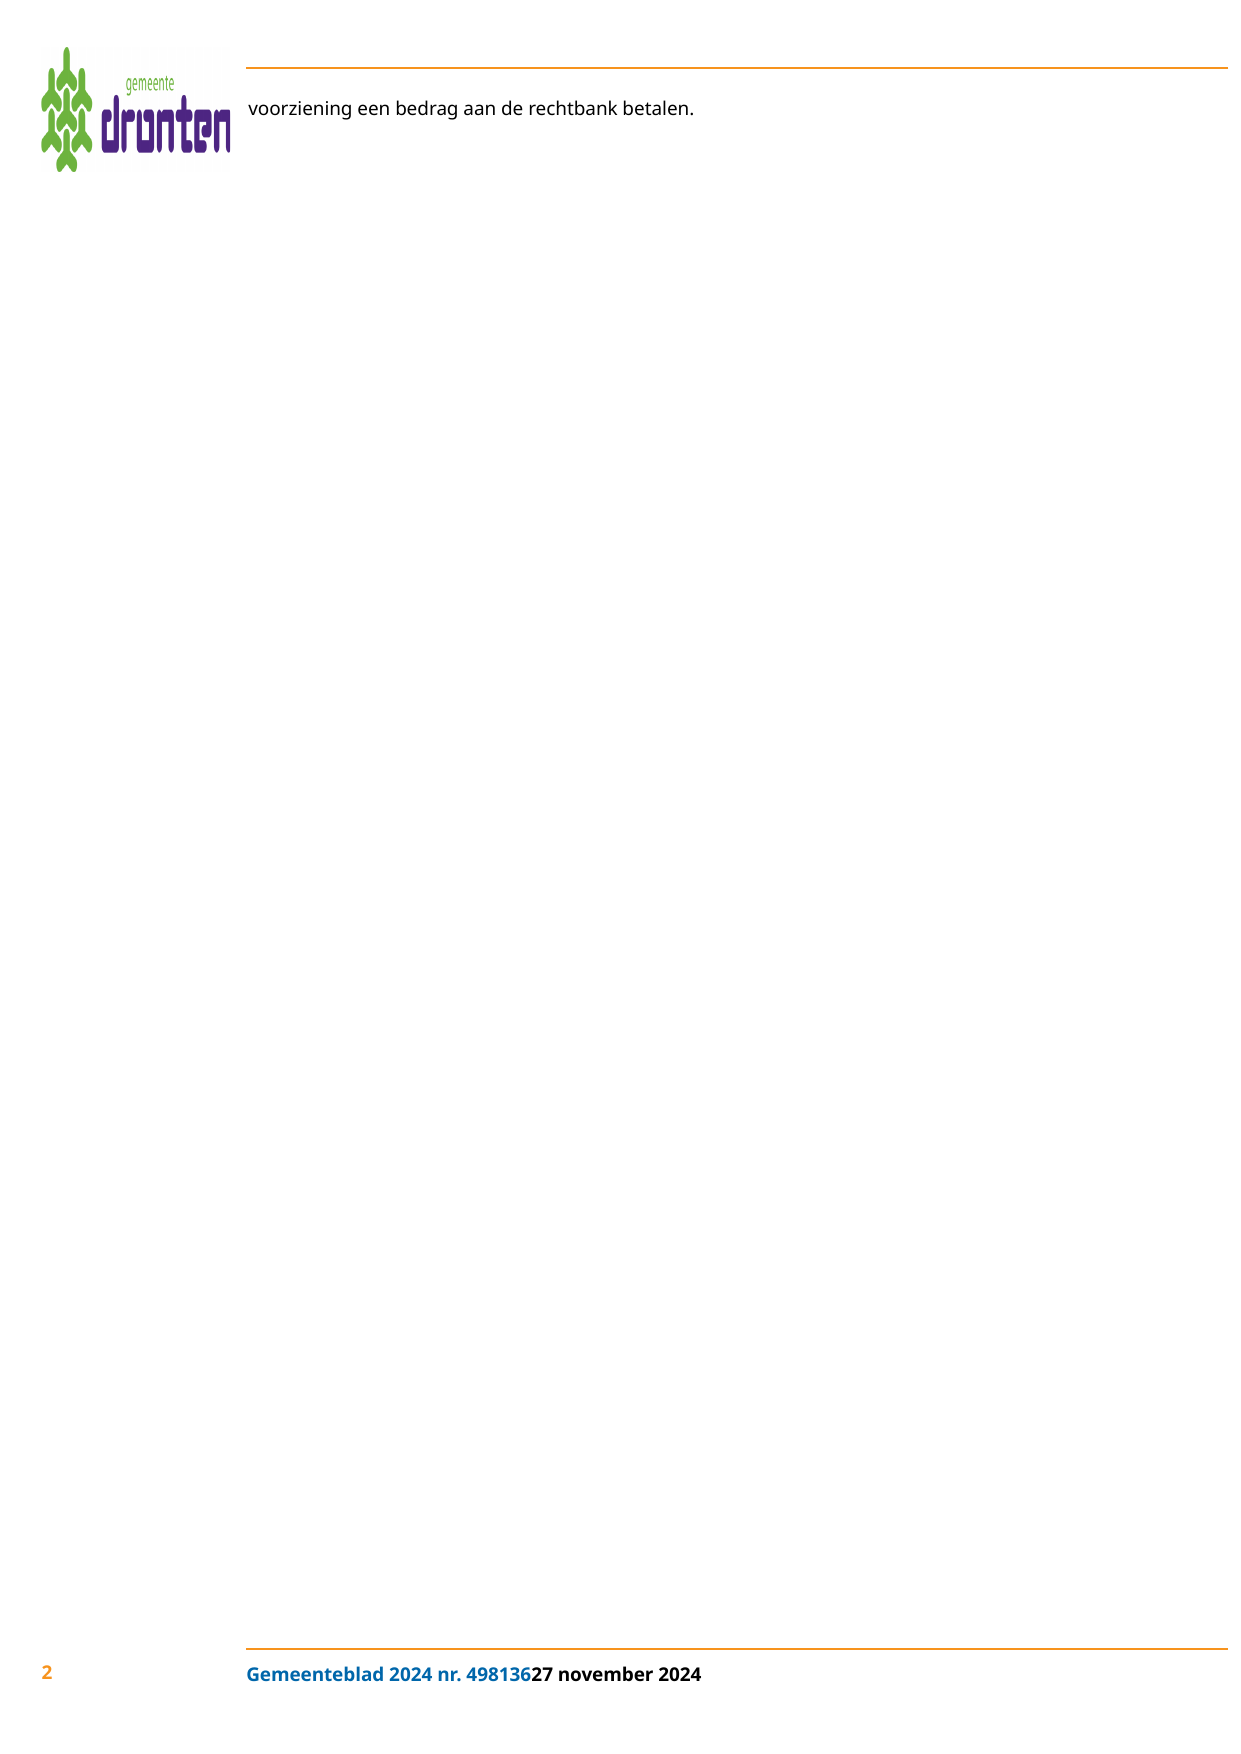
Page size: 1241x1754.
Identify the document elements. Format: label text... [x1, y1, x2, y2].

picture [41, 47, 231, 172]
text voorziening een bedrag aan de rechtbank betalen. [248, 95, 1152, 121]
